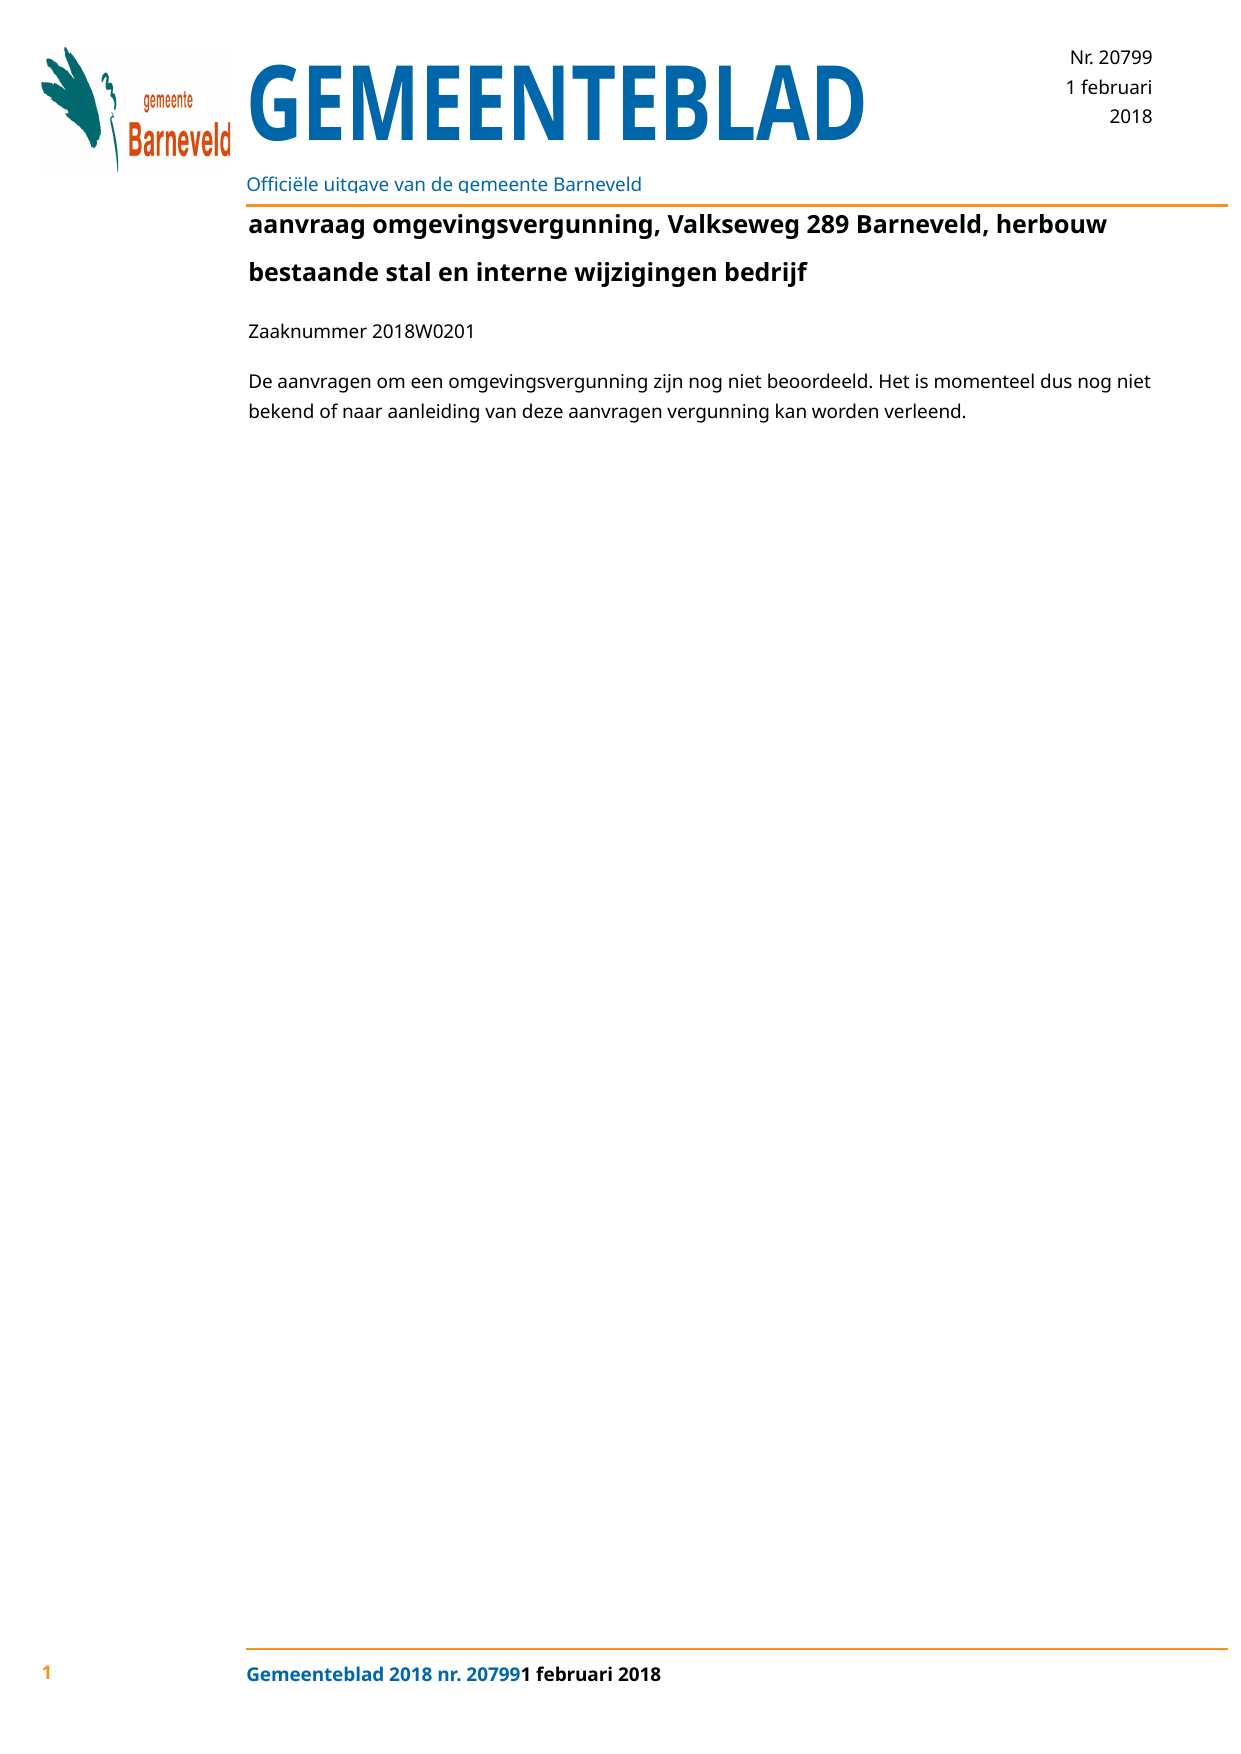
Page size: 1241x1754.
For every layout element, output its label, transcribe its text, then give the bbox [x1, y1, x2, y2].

text aanvraag omgevingsvergunning, Valkseweg 289 Barneveld, herbouw bestaande stal en interne wijzigingen bedrijf [248, 207, 1152, 288]
text De aanvragen om een omgevingsvergunning zijn nog niet beoordeeld. Het is momenteel dus nog niet bekend of naar aanleiding van deze aanvragen vergunning kan worden verleend. [248, 368, 1152, 424]
picture [41, 47, 231, 172]
text Zaaknummer 2018W0201 [248, 318, 1152, 344]
